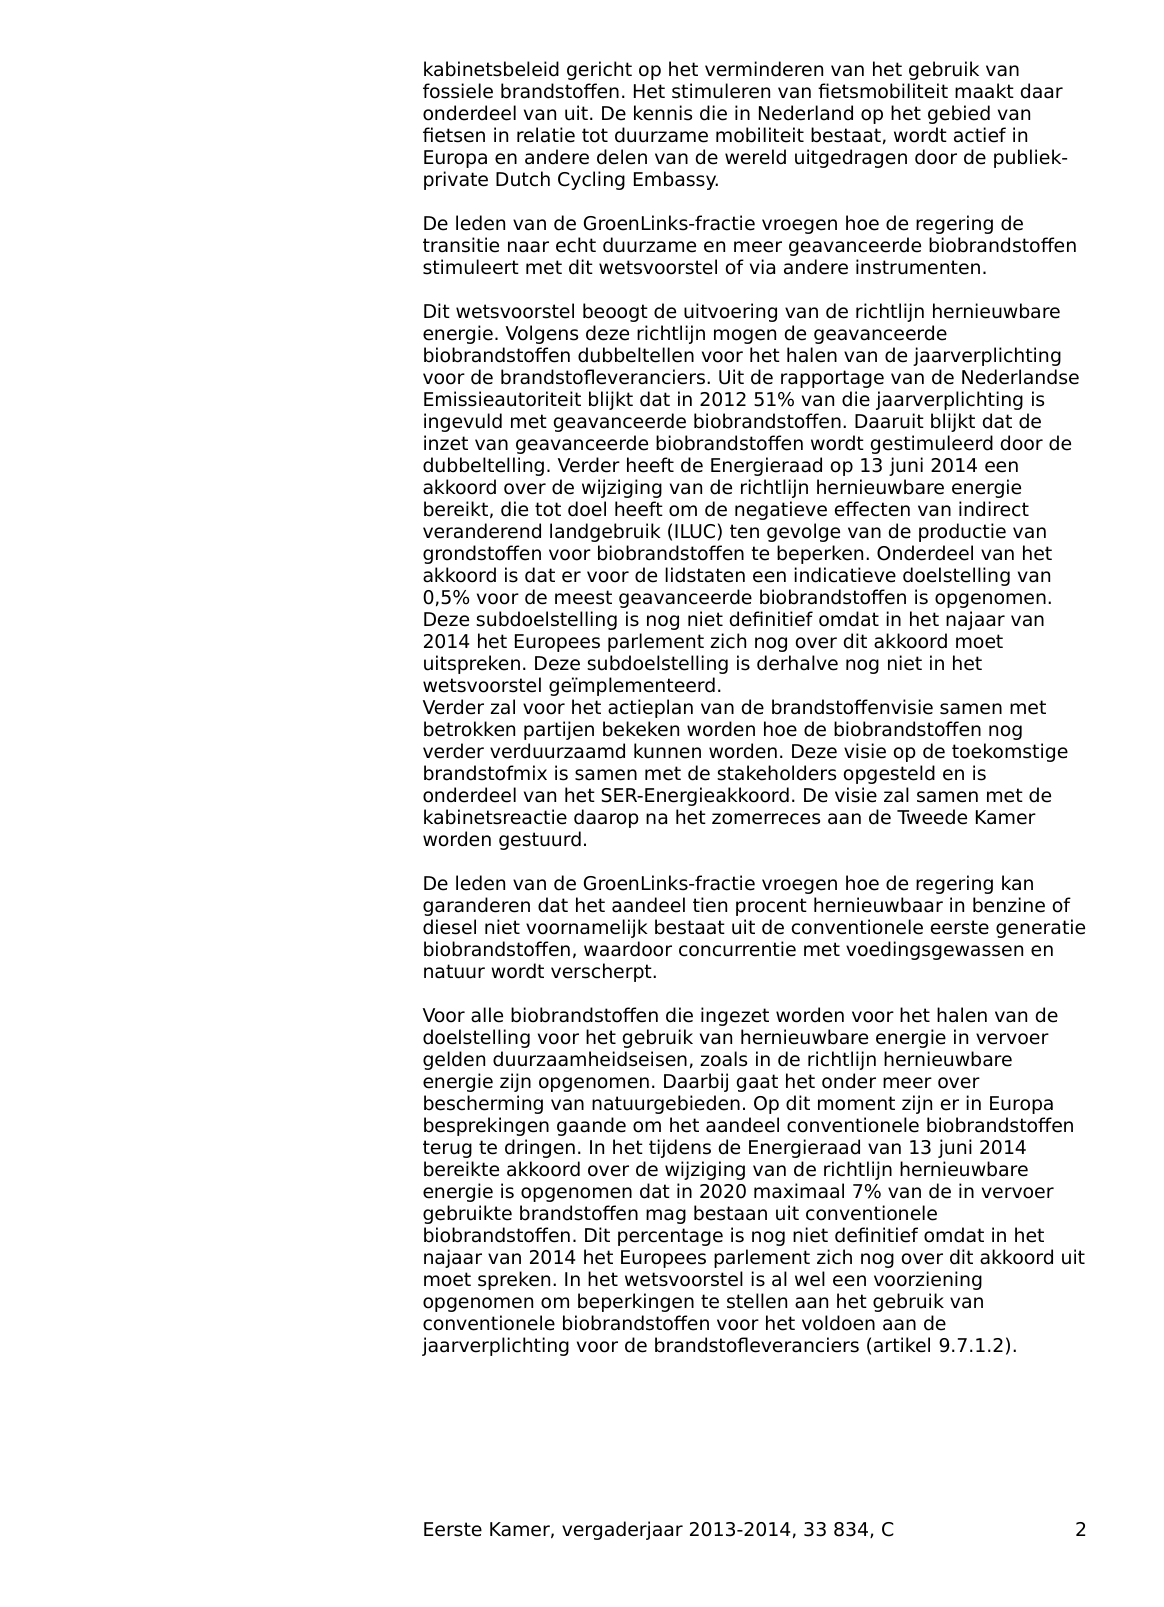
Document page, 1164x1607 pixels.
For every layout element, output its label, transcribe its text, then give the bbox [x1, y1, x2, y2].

text Dit wetsvoorstel beoogt de uitvoering van de richtlijn hernieuwbare energie. Volgens deze richtlijn mogen de geavanceerde biobrandstoffen dubbeltellen voor het halen van de jaarverplichting voor de brandstofleveranciers. Uit de rapportage van de Nederlandse Emissieautoriteit blijkt dat in 2012 51% van die jaarverplichting is ingevuld met geavanceerde biobrandstoffen. Daaruit blijkt dat de inzet van geavanceerde biobrandstoffen wordt gestimuleerd door de dubbeltelling. Verder heeft de Energieraad op 13 juni 2014 een akkoord over de wijziging van de richtlijn hernieuwbare energie bereikt, die tot doel heeft om de negatieve effecten van indirect veranderend landgebruik (ILUC) ten gevolge van de productie van grondstoffen voor biobrandstoffen te beperken. Onderdeel van het akkoord is dat er voor de lidstaten een indicatieve doelstelling van 0,5% voor de meest geavanceerde biobrandstoffen is opgenomen. Deze subdoelstelling is nog niet definitief omdat in het najaar van 2014 het Europees parlement zich nog over dit akkoord moet uitspreken. Deze subdoelstelling is derhalve nog niet in het wetsvoorstel geïmplementeerd. [422, 301, 1087, 697]
text Voor alle biobrandstoffen die ingezet worden voor het halen van de doelstelling voor het gebruik van hernieuwbare energie in vervoer gelden duurzaamheidseisen, zoals in de richtlijn hernieuwbare energie zijn opgenomen. Daarbij gaat het onder meer over bescherming van natuurgebieden. Op dit moment zijn er in Europa besprekingen gaande om het aandeel conventionele biobrandstoffen terug te dringen. In het tijdens de Energieraad van 13 juni 2014 bereikte akkoord over de wijziging van de richtlijn hernieuwbare energie is opgenomen dat in 2020 maximaal 7% van de in vervoer gebruikte brandstoffen mag bestaan uit conventionele biobrandstoffen. Dit percentage is nog niet definitief omdat in het najaar van 2014 het Europees parlement zich nog over dit akkoord uit moet spreken. In het wetsvoorstel is al wel een voorziening opgenomen om beperkingen te stellen aan het gebruik van conventionele biobrandstoffen voor het voldoen aan de jaarverplichting voor de brandstofleveranciers (artikel 9.7.1.2). [422, 1005, 1087, 1357]
text kabinetsbeleid gericht op het verminderen van het gebruik van fossiele brandstoffen. Het stimuleren van fietsmobiliteit maakt daar onderdeel van uit. De kennis die in Nederland op het gebied van fietsen in relatie tot duurzame mobiliteit bestaat, wordt actief in Europa en andere delen van de wereld uitgedragen door de publiek-private Dutch Cycling Embassy. [422, 59, 1087, 191]
text Verder zal voor het actieplan van de brandstoffenvisie samen met betrokken partijen bekeken worden hoe de biobrandstoffen nog verder verduurzaamd kunnen worden. Deze visie op de toekomstige brandstofmix is samen met de stakeholders opgesteld en is onderdeel van het SER-Energieakkoord. De visie zal samen met de kabinetsreactie daarop na het zomerreces aan de Tweede Kamer worden gestuurd. [422, 697, 1087, 851]
text De leden van de GroenLinks-fractie vroegen hoe de regering kan garanderen dat het aandeel tien procent hernieuwbaar in benzine of diesel niet voornamelijk bestaat uit de conventionele eerste generatie biobrandstoffen, waardoor concurrentie met voedingsgewassen en natuur wordt verscherpt. [422, 873, 1087, 983]
text De leden van de GroenLinks-fractie vroegen hoe de regering de transitie naar echt duurzame en meer geavanceerde biobrandstoffen stimuleert met dit wetsvoorstel of via andere instrumenten. [422, 213, 1087, 279]
